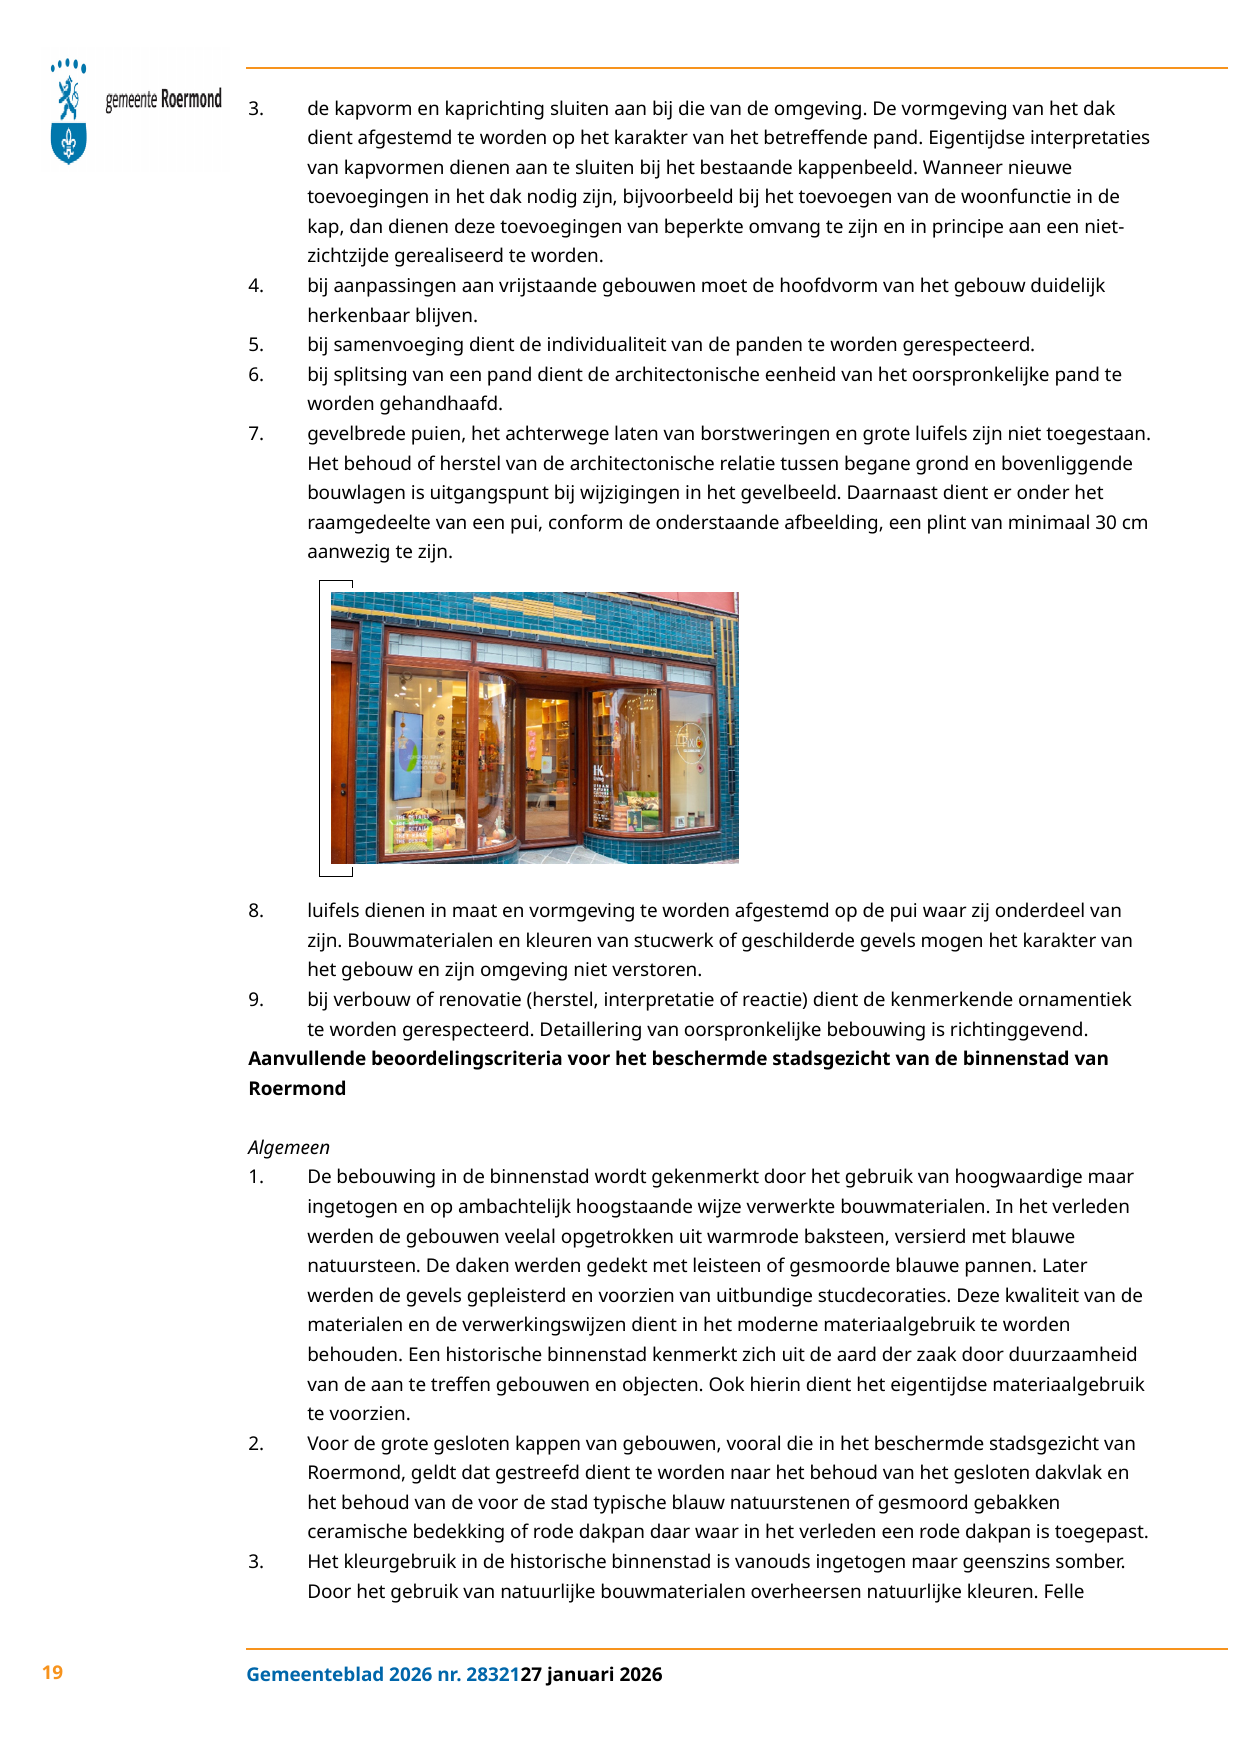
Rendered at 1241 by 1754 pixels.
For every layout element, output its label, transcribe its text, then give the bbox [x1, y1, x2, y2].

list gevelbrede puien, het achterwege laten van borstweringen en grote luifels zijn niet toegestaan. Het behoud of herstel van de architectonische relatie tussen begane grond en bovenliggende bouwlagen is uitgangspunt bij wijzigingen in het gevelbeeld. Daarnaast dient er onder het raamgedeelte van een pui, conform de onderstaande afbeelding, een plint van minimaal 30 cm aanwezig te zijn. [248, 420, 1152, 564]
text Aanvullende beoordelingscriteria voor het beschermde stadsgezicht van de binnenstad van Roermond [248, 1045, 1152, 1101]
list bij aanpassingen aan vrijstaande gebouwen moet de hoofdvorm van het gebouw duidelijk herkenbaar blijven. [248, 272, 1152, 328]
text Algemeen [248, 1134, 1152, 1160]
list Het kleurgebruik in de historische binnenstad is vanouds ingetogen maar geenszins somber. Door het gebruik van natuurlijke bouwmaterialen overheersen natuurlijke kleuren. Felle [248, 1548, 1152, 1603]
list De bebouwing in de binnenstad wordt gekenmerkt door het gebruik van hoogwaardige maar ingetogen en op ambachtelijk hoogstaande wijze verwerkte bouwmaterialen. In het verleden werden de gebouwen veelal opgetrokken uit warmrode baksteen, versierd met blauwe natuursteen. De daken werden gedekt met leisteen of gesmoorde blauwe pannen. Later werden de gevels gepleisterd en voorzien van uitbundige stucdecoraties. Deze kwaliteit van de materialen en de verwerkingswijzen dient in het moderne materiaalgebruik te worden behouden. Een historische binnenstad kenmerkt zich uit de aard der zaak door duurzaamheid van de aan te treffen gebouwen en objecten. Ook hierin dient het eigentijdse materiaalgebruik te voorzien. [248, 1164, 1152, 1426]
list bij verbouw of renovatie (herstel, interpretatie of reactie) dient de kenmerkende ornamentiek te worden gerespecteerd. Detaillering van oorspronkelijke bebouwing is richtinggevend. [248, 986, 1152, 1041]
list bij splitsing van een pand dient de architectonische eenheid van het oorspronkelijke pand te worden gehandhaafd. [248, 361, 1152, 416]
list de kapvorm en kaprichting sluiten aan bij die van de omgeving. De vormgeving van het dak dient afgestemd te worden op het karakter van het betreffende pand. Eigentijdse interpretaties van kapvormen dienen aan te sluiten bij het bestaande kappenbeeld. Wanneer nieuwe toevoegingen in het dak nodig zijn, bijvoorbeeld bij het toevoegen van de woonfunctie in de kap, dan dienen deze toevoegingen van beperkte omvang te zijn en in principe aan een niet-zichtzijde gerealiseerd te worden. [248, 95, 1152, 268]
picture [41, 47, 231, 172]
picture [327, 588, 742, 867]
list bij samenvoeging dient de individualiteit van de panden te worden gerespecteerd. [248, 331, 1152, 357]
list Voor de grote gesloten kappen van gebouwen, vooral die in het beschermde stadsgezicht van Roermond, geldt dat gestreefd dient te worden naar het behoud van het gesloten dakvlak en het behoud van de voor de stad typische blauw natuurstenen of gesmoord gebakken ceramische bedekking of rode dakpan daar waar in het verleden een rode dakpan is toegepast. [248, 1430, 1152, 1544]
list luifels dienen in maat en vormgeving te worden afgestemd op de pui waar zij onderdeel van zijn. Bouwmaterialen en kleuren van stucwerk of geschilderde gevels mogen het karakter van het gebouw en zijn omgeving niet verstoren. [248, 897, 1152, 982]
